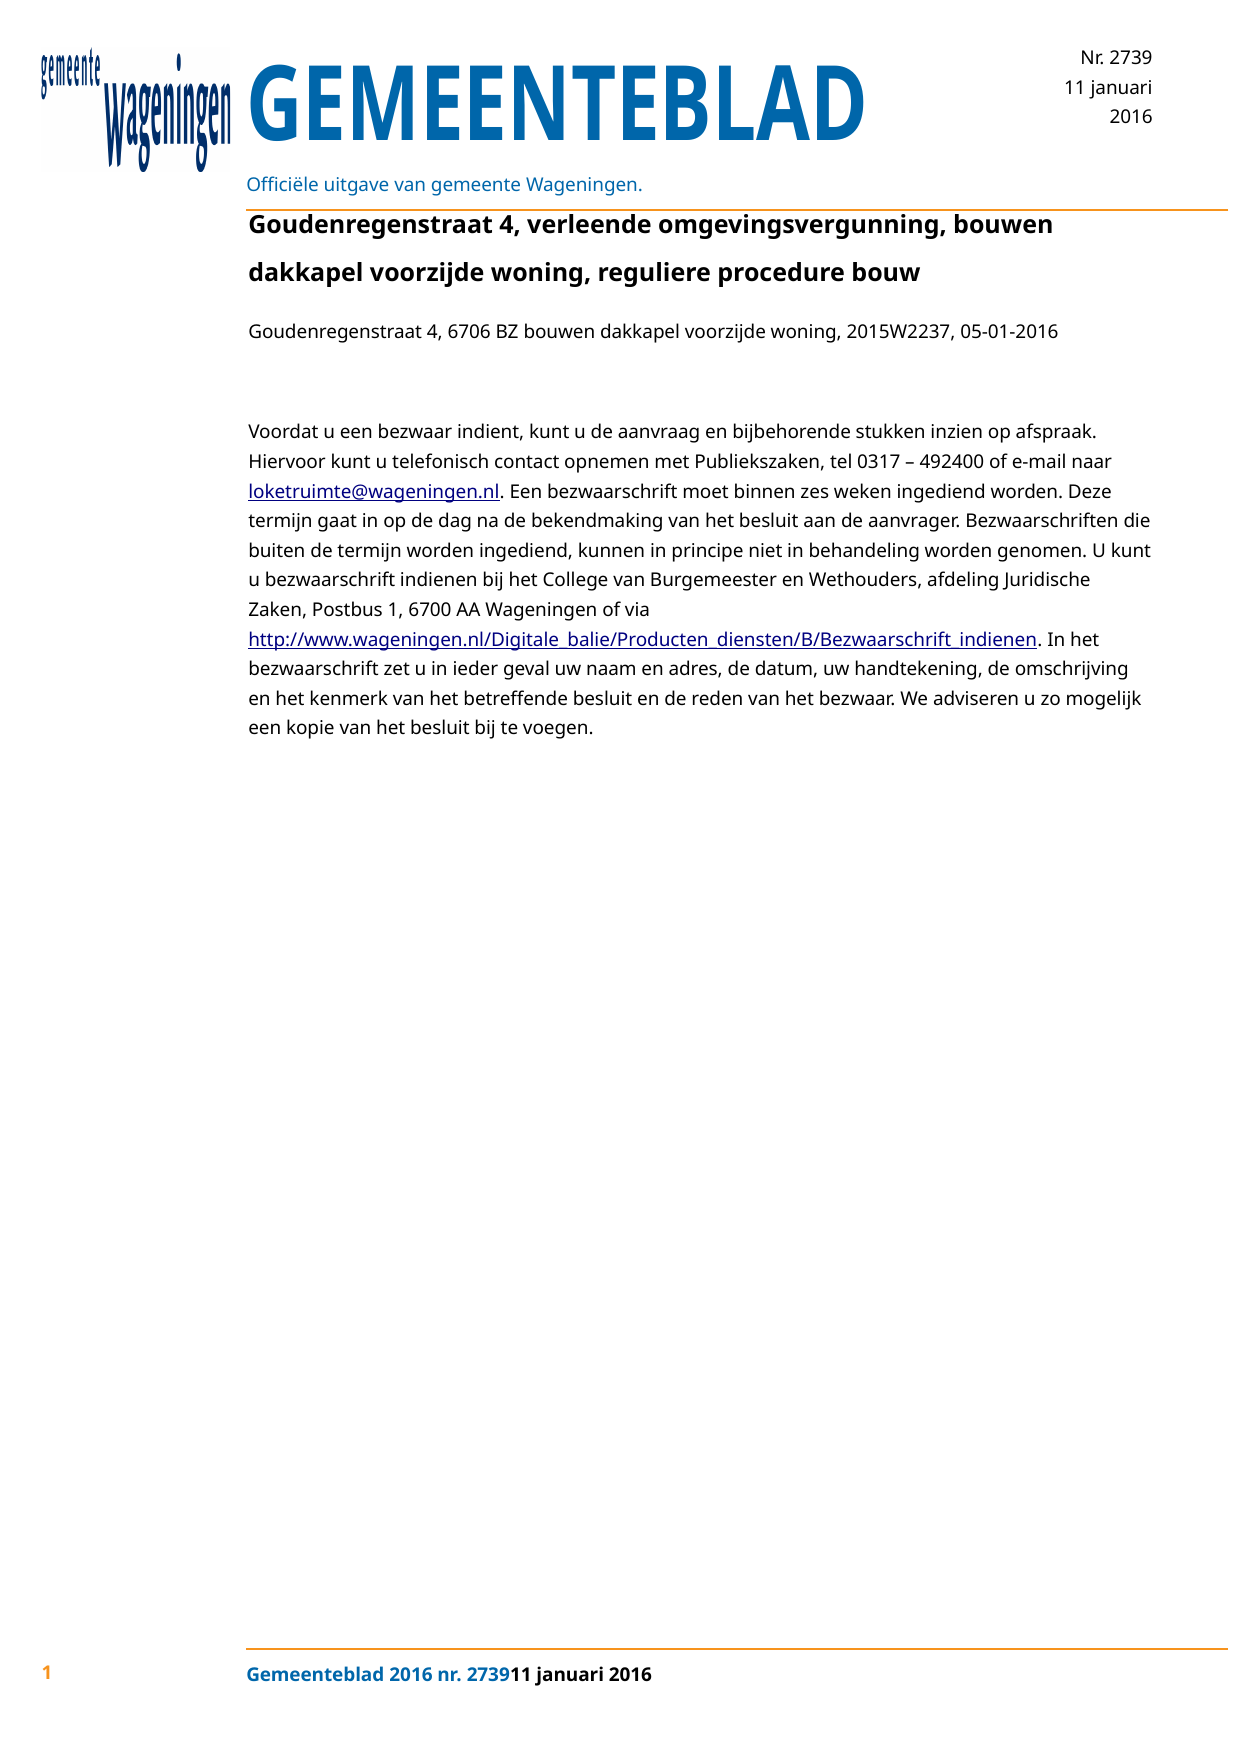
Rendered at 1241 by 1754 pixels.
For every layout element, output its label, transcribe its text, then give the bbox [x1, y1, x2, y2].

picture [41, 47, 231, 172]
text Voordat u een bezwaar indient, kunt u de aanvraag en bijbehorende stukken inzien op afspraak. Hiervoor kunt u telefonisch contact opnemen met Publiekszaken, tel 0317 – 492400 of e-mail naar loketruimte@wageningen.nl. Een bezwaarschrift moet binnen zes weken ingediend worden. Deze termijn gaat in op de dag na de bekendmaking van het besluit aan de aanvrager. Bezwaarschriften die buiten de termijn worden ingediend, kunnen in principe niet in behandeling worden genomen. U kunt u bezwaarschrift indienen bij het College van Burgemeester en Wethouders, afdeling Juridische Zaken, Postbus 1, 6700 AA Wageningen of via http://www.wageningen.nl/Digitale_balie/Producten_diensten/B/Bezwaarschrift_indienen. In het bezwaarschrift zet u in ieder geval uw naam en adres, de datum, uw handtekening, de omschrijving en het kenmerk van het betreffende besluit en de reden van het bezwaar. We adviseren u zo mogelijk een kopie van het besluit bij te voegen. [248, 419, 1152, 740]
text Goudenregenstraat 4, 6706 BZ bouwen dakkapel voorzijde woning, 2015W2237, 05-01-2016 [248, 318, 1152, 344]
text Goudenregenstraat 4, verleende omgevingsvergunning, bouwen dakkapel voorzijde woning, reguliere procedure bouw [248, 211, 1152, 288]
